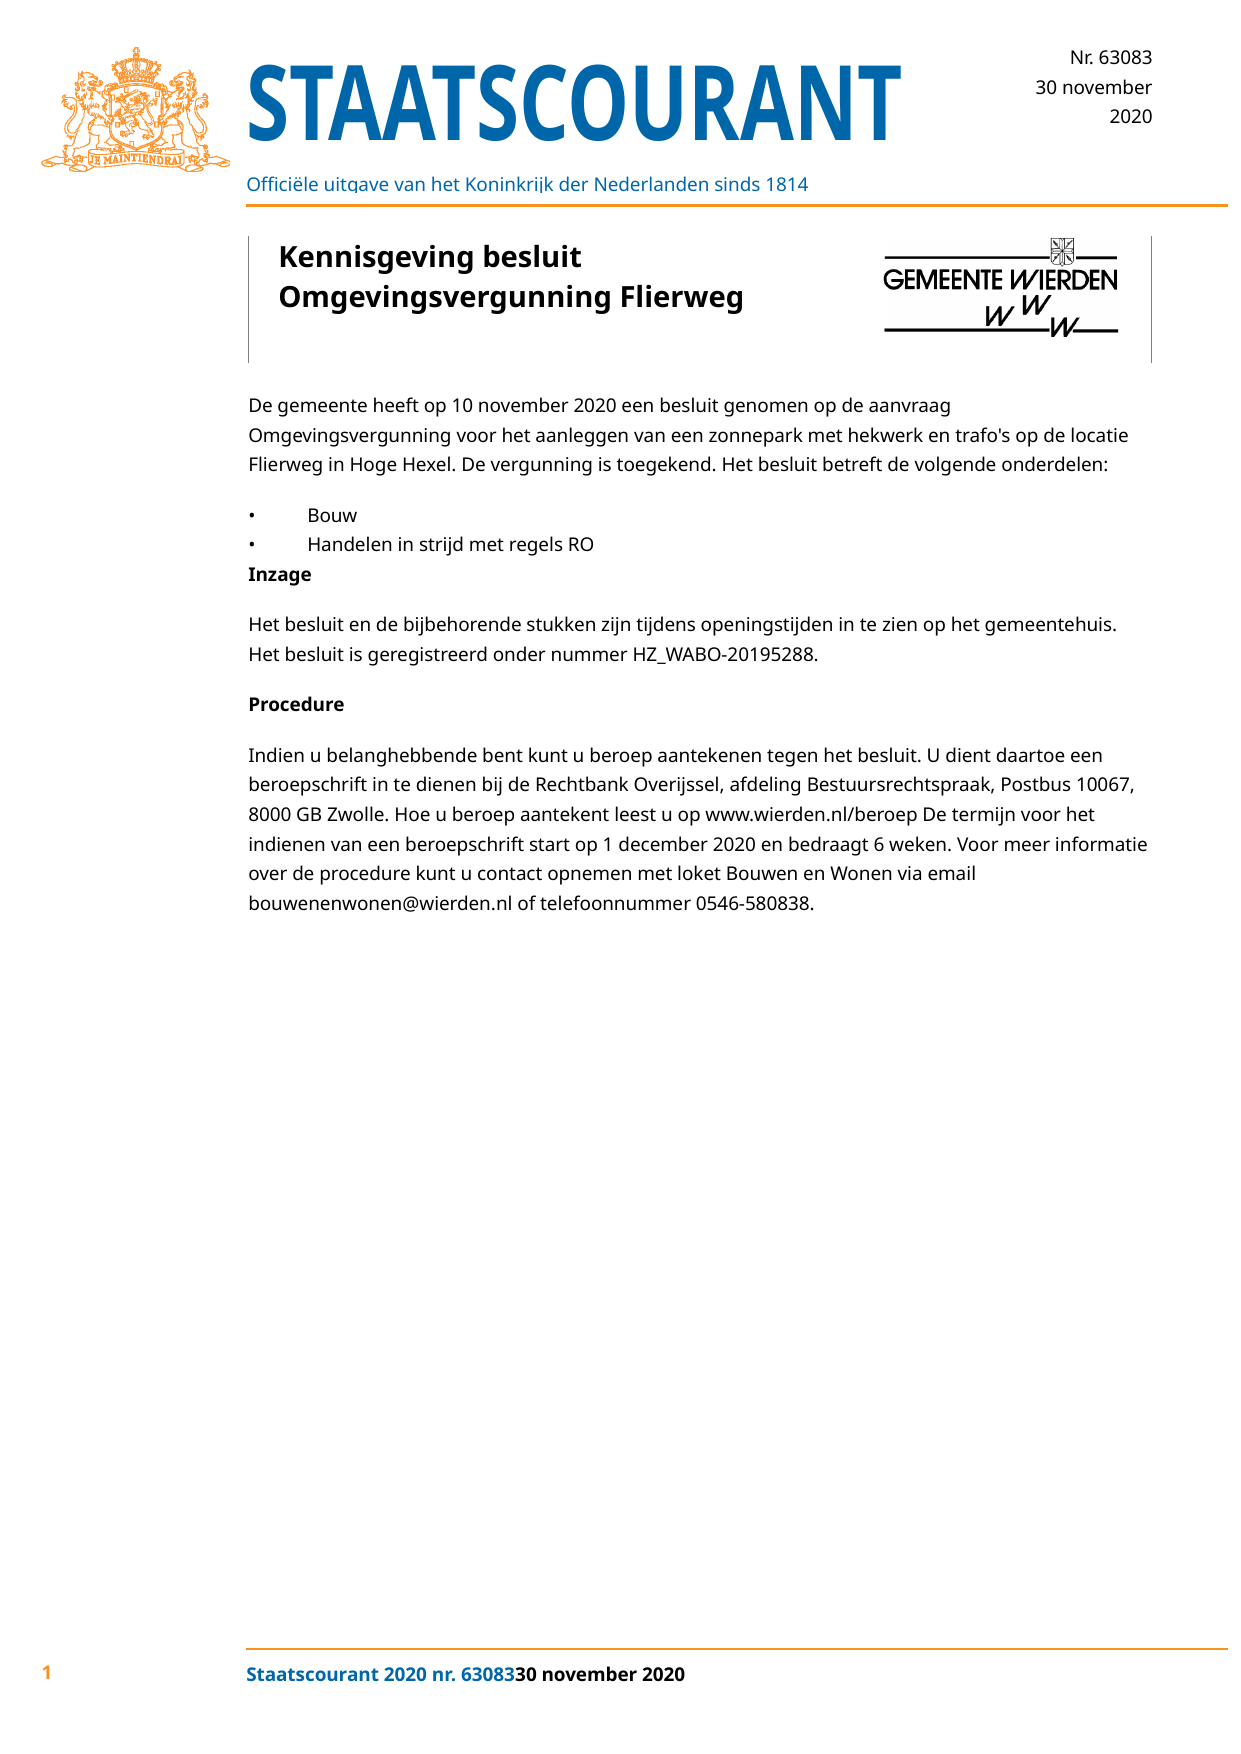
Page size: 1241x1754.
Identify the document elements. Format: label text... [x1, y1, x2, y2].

text Procedure [248, 692, 1152, 717]
text De gemeente heeft op 10 november 2020 een besluit genomen op de aanvraag Omgevingsvergunning voor het aanleggen van een zonnepark met hekwerk en trafo's op de locatie Flierweg in Hoge Hexel. De vergunning is toegekend. Het besluit betreft de volgende onderdelen: [248, 392, 1152, 477]
table_header Kennisgeving besluit Omgevingsvergunning Flierweg [249, 236, 850, 363]
picture [41, 47, 231, 172]
list Handelen in strijd met regels RO [248, 532, 1152, 557]
text Indien u belanghebbende bent kunt u beroep aantekenen tegen het besluit. U dient daartoe een beroepschrift in te dienen bij de Rechtbank Overijssel, afdeling Bestuursrechtspraak, Postbus 10067, 8000 GB Zwolle. Hoe u beroep aantekent leest u op www.wierden.nl/beroep De termijn voor het indienen van een beroepschrift start op 1 december 2020 en bedraagt 6 weken. Voor meer informatie over de procedure kunt u contact opnemen met loket Bouwen en Wonen via email bouwenenwonen@wierden.nl of telefoonnummer 0546-580838. [248, 742, 1152, 916]
list Bouw [248, 502, 1152, 528]
text Inzage [248, 561, 1152, 587]
table_header [850, 236, 1151, 363]
picture [882, 236, 1119, 338]
text Het besluit en de bijbehorende stukken zijn tijdens openingstijden in te zien op het gemeentehuis. Het besluit is geregistreerd onder nummer HZ_WABO-20195288. [248, 612, 1152, 667]
